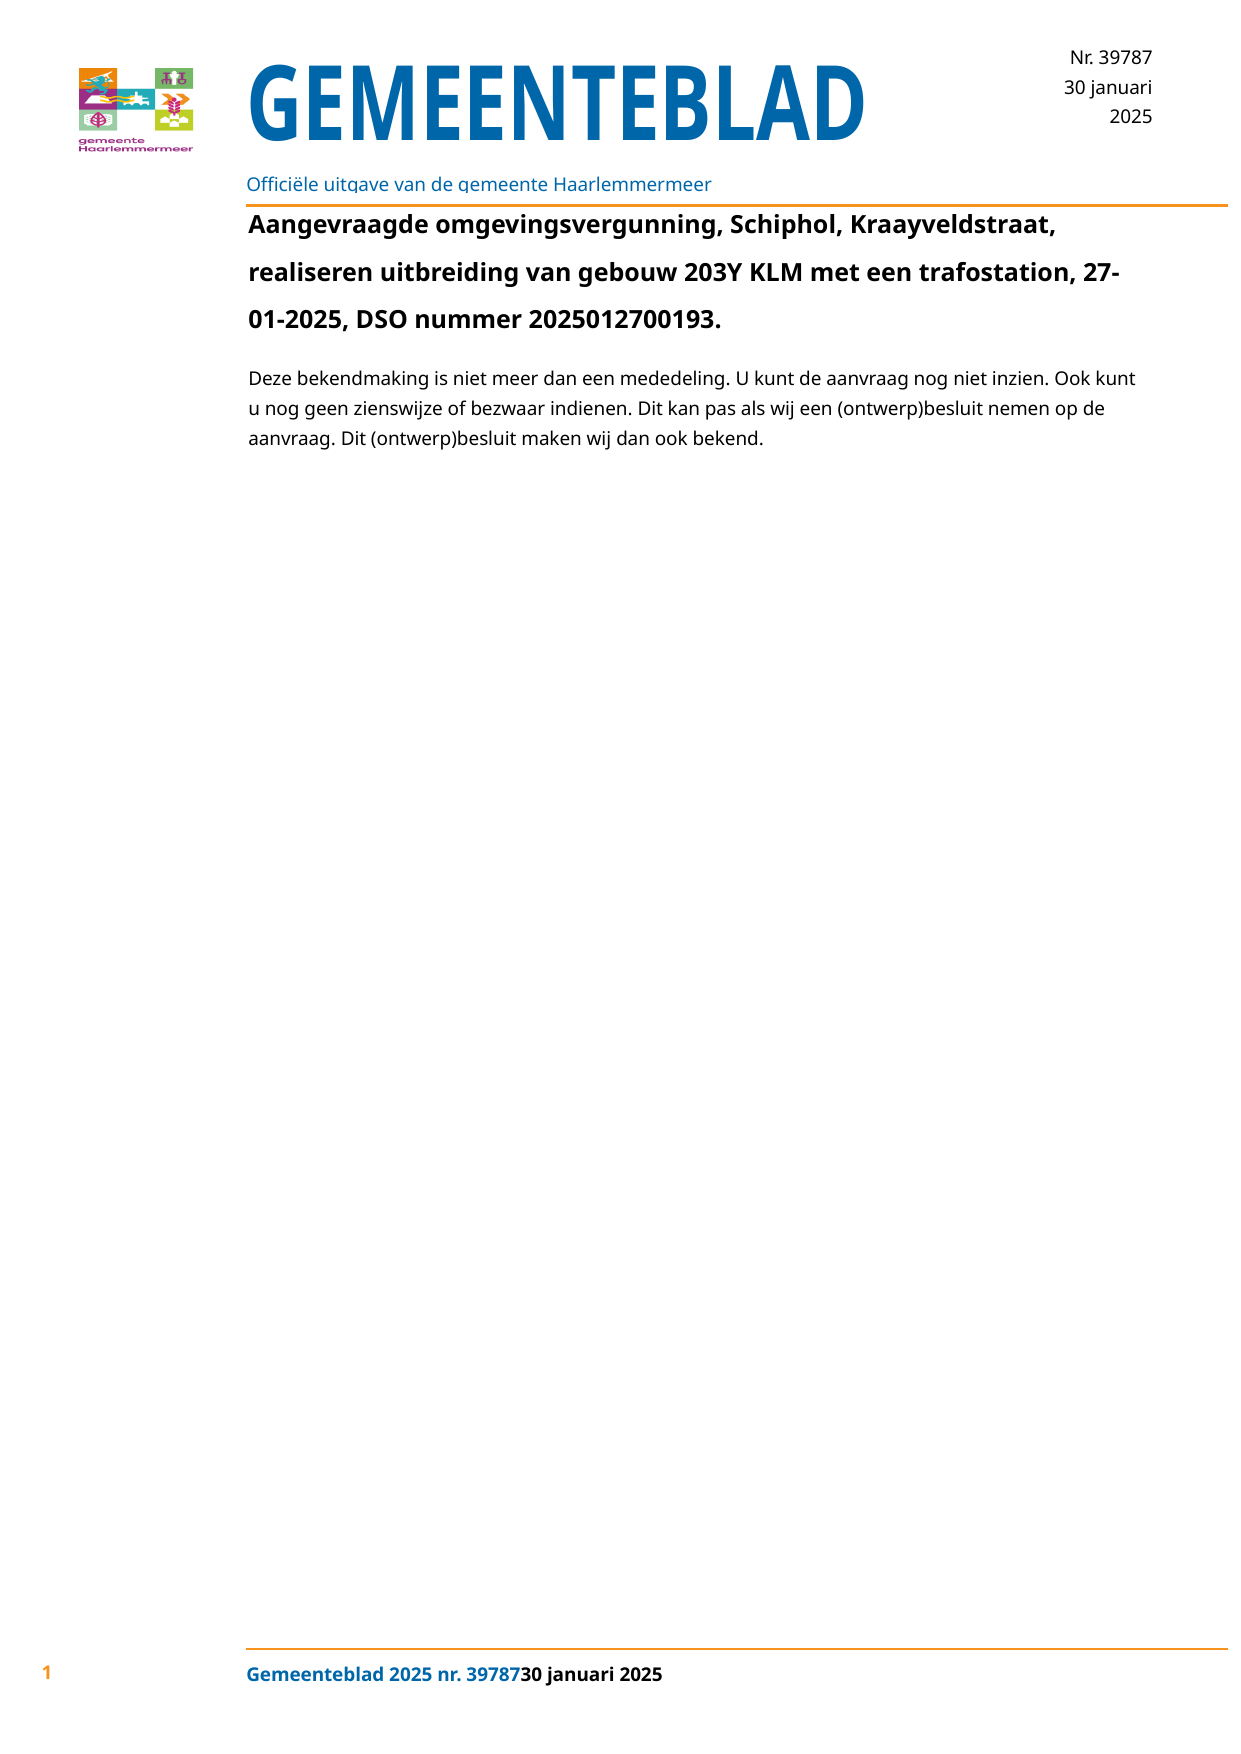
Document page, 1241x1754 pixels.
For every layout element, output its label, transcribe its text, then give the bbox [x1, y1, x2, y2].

text Aangevraagde omgevingsvergunning, Schiphol, Kraayveldstraat, realiseren uitbreiding van gebouw 203Y KLM met een trafostation, 27-01-2025, DSO nummer 2025012700193. [248, 207, 1152, 336]
picture [41, 47, 231, 172]
text Deze bekendmaking is niet meer dan een mededeling. U kunt de aanvraag nog niet inzien. Ook kunt u nog geen zienswijze of bezwaar indienen. Dit kan pas als wij een (ontwerp)besluit nemen op de aanvraag. Dit (ontwerp)besluit maken wij dan ook bekend. [248, 366, 1152, 450]
